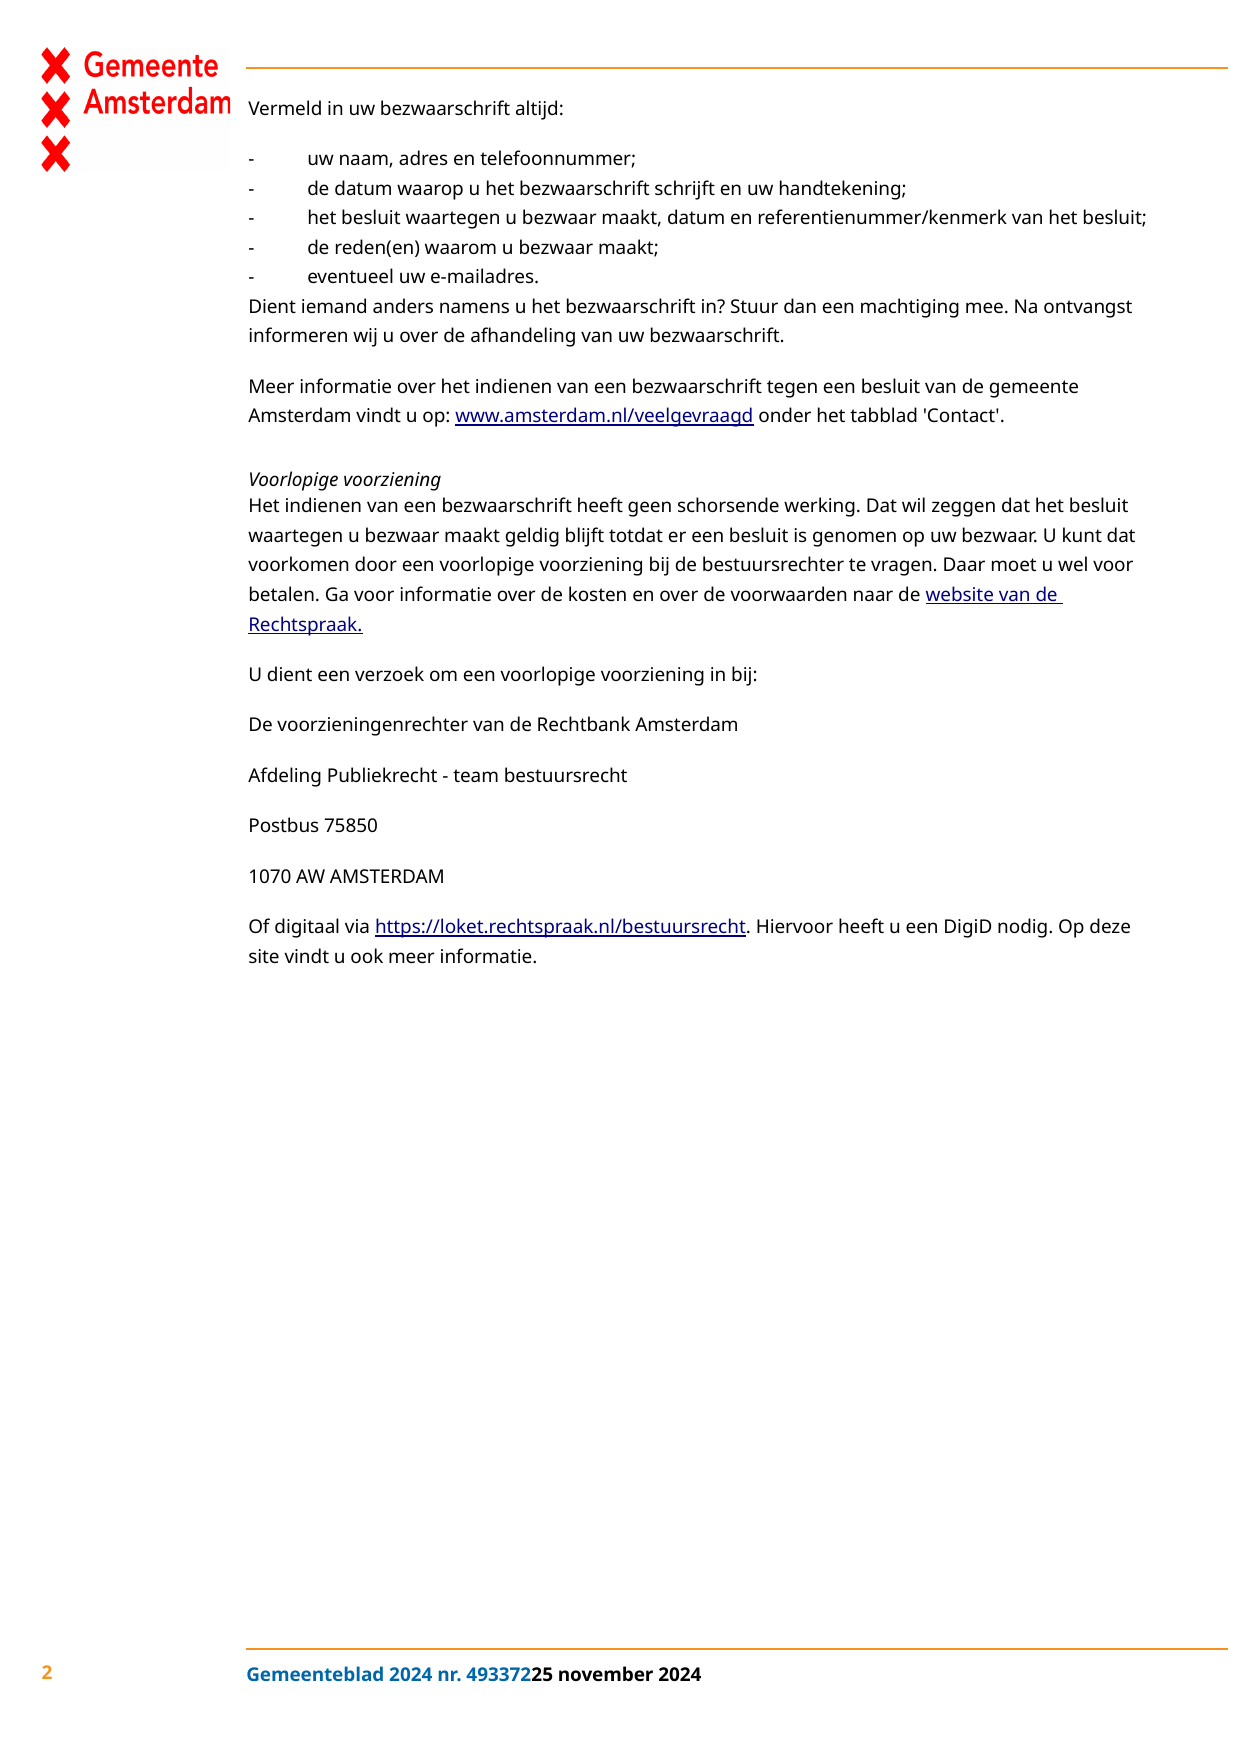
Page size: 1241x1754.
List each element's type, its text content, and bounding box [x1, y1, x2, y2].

list de datum waarop u het bezwaarschrift schrijft en uw handtekening; [248, 175, 1152, 201]
picture [41, 47, 231, 172]
text Meer informatie over het indienen van een bezwaarschrift tegen een besluit van de gemeente Amsterdam vindt u op: www.amsterdam.nl/veelgevraagd onder het tabblad 'Contact'. [248, 373, 1152, 428]
text 1070 AW AMSTERDAM [248, 863, 1152, 888]
list uw naam, adres en telefoonnummer; [248, 145, 1152, 171]
text Postbus 75850 [248, 812, 1152, 838]
text Het indienen van een bezwaarschrift heeft geen schorsende werking. Dat wil zeggen dat het besluit waartegen u bezwaar maakt geldig blijft totdat er een besluit is genomen op uw bezwaar. U kunt dat voorkomen door een voorlopige voorziening bij de bestuursrechter te vragen. Daar moet u wel voor betalen. Ga voor informatie over de kosten en over de voorwaarden naar de website van de Rechtspraak. [248, 492, 1152, 636]
list de reden(en) waarom u bezwaar maakt; [248, 234, 1152, 260]
text Dient iemand anders namens u het bezwaarschrift in? Stuur dan een machtiging mee. Na ontvangst informeren wij u over de afhandeling van uw bezwaarschrift. [248, 293, 1152, 348]
text Afdeling Publiekrecht - team bestuursrecht [248, 762, 1152, 788]
list het besluit waartegen u bezwaar maakt, datum en referentienummer/kenmerk van het besluit; [248, 204, 1152, 230]
text Vermeld in uw bezwaarschrift altijd: [248, 95, 1152, 121]
text U dient een verzoek om een voorlopige voorziening in bij: [248, 661, 1152, 687]
text Voorlopige voorziening [248, 467, 1152, 492]
list eventueel uw e-mailadres. [248, 263, 1152, 289]
text De voorzieningenrechter van de Rechtbank Amsterdam [248, 712, 1152, 737]
text Of digitaal via https://loket.rechtspraak.nl/bestuursrecht. Hiervoor heeft u een DigiD nodig. Op deze site vindt u ook meer informatie. [248, 913, 1152, 968]
